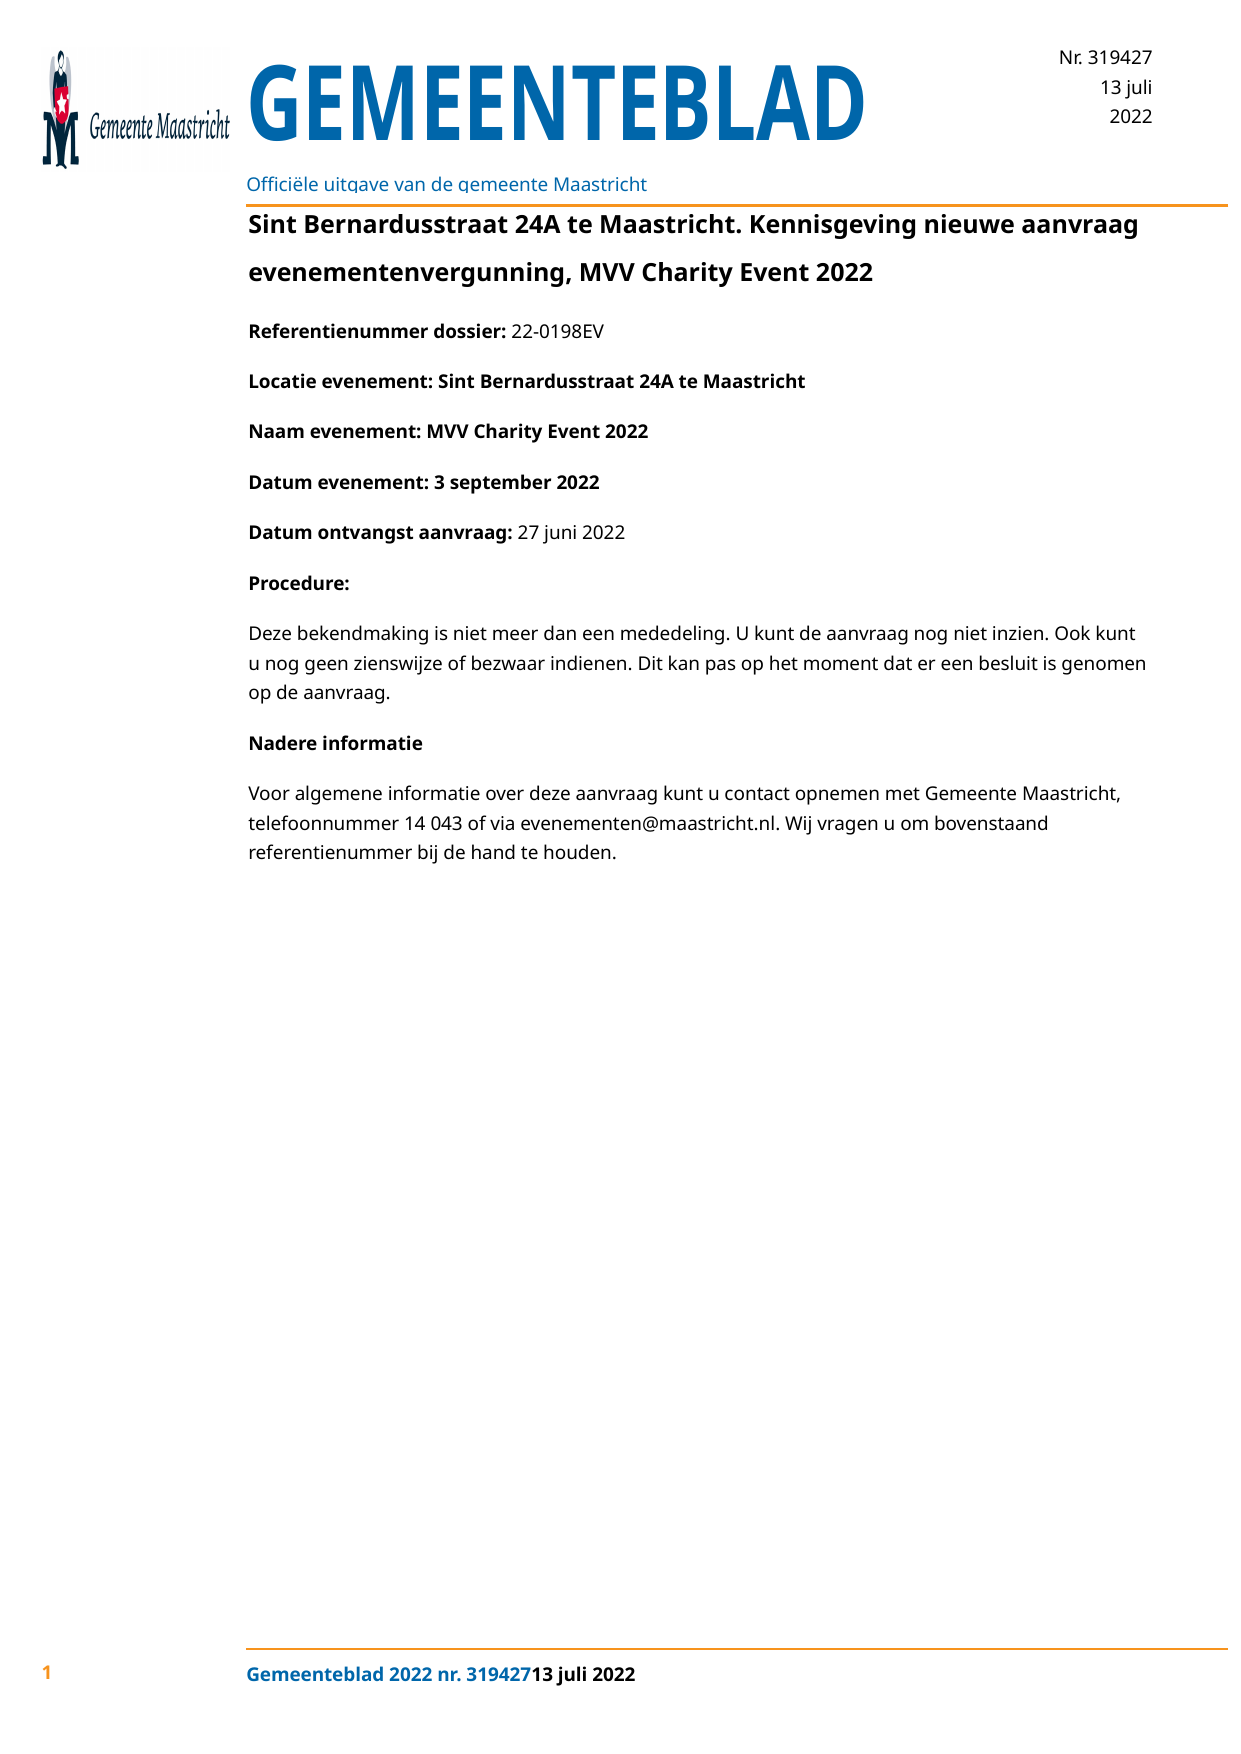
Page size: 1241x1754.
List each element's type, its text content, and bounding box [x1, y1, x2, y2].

text Deze bekendmaking is niet meer dan een mededeling. U kunt de aanvraag nog niet inzien. Ook kunt u nog geen zienswijze of bezwaar indienen. Dit kan pas op het moment dat er een besluit is genomen op de aanvraag. [248, 620, 1152, 705]
text Naam evenement: MVV Charity Event 2022 [248, 419, 1152, 444]
picture [41, 47, 231, 172]
text Datum evenement: 3 september 2022 [248, 469, 1152, 495]
text Referentienummer dossier: 22-0198EV [248, 318, 1152, 344]
text Procedure: [248, 570, 1152, 596]
text Datum ontvangst aanvraag: 27 juni 2022 [248, 519, 1152, 545]
text Locatie evenement: Sint Bernardusstraat 24A te Maastricht [248, 368, 1152, 394]
text Nadere informatie [248, 730, 1152, 756]
text Sint Bernardusstraat 24A te Maastricht. Kennisgeving nieuwe aanvraag evenementenvergunning, MVV Charity Event 2022 [248, 207, 1152, 288]
text Voor algemene informatie over deze aanvraag kunt u contact opnemen met Gemeente Maastricht, telefoonnummer 14 043 of via evenementen@maastricht.nl. Wij vragen u om bovenstaand referentienummer bij de hand te houden. [248, 780, 1152, 865]
